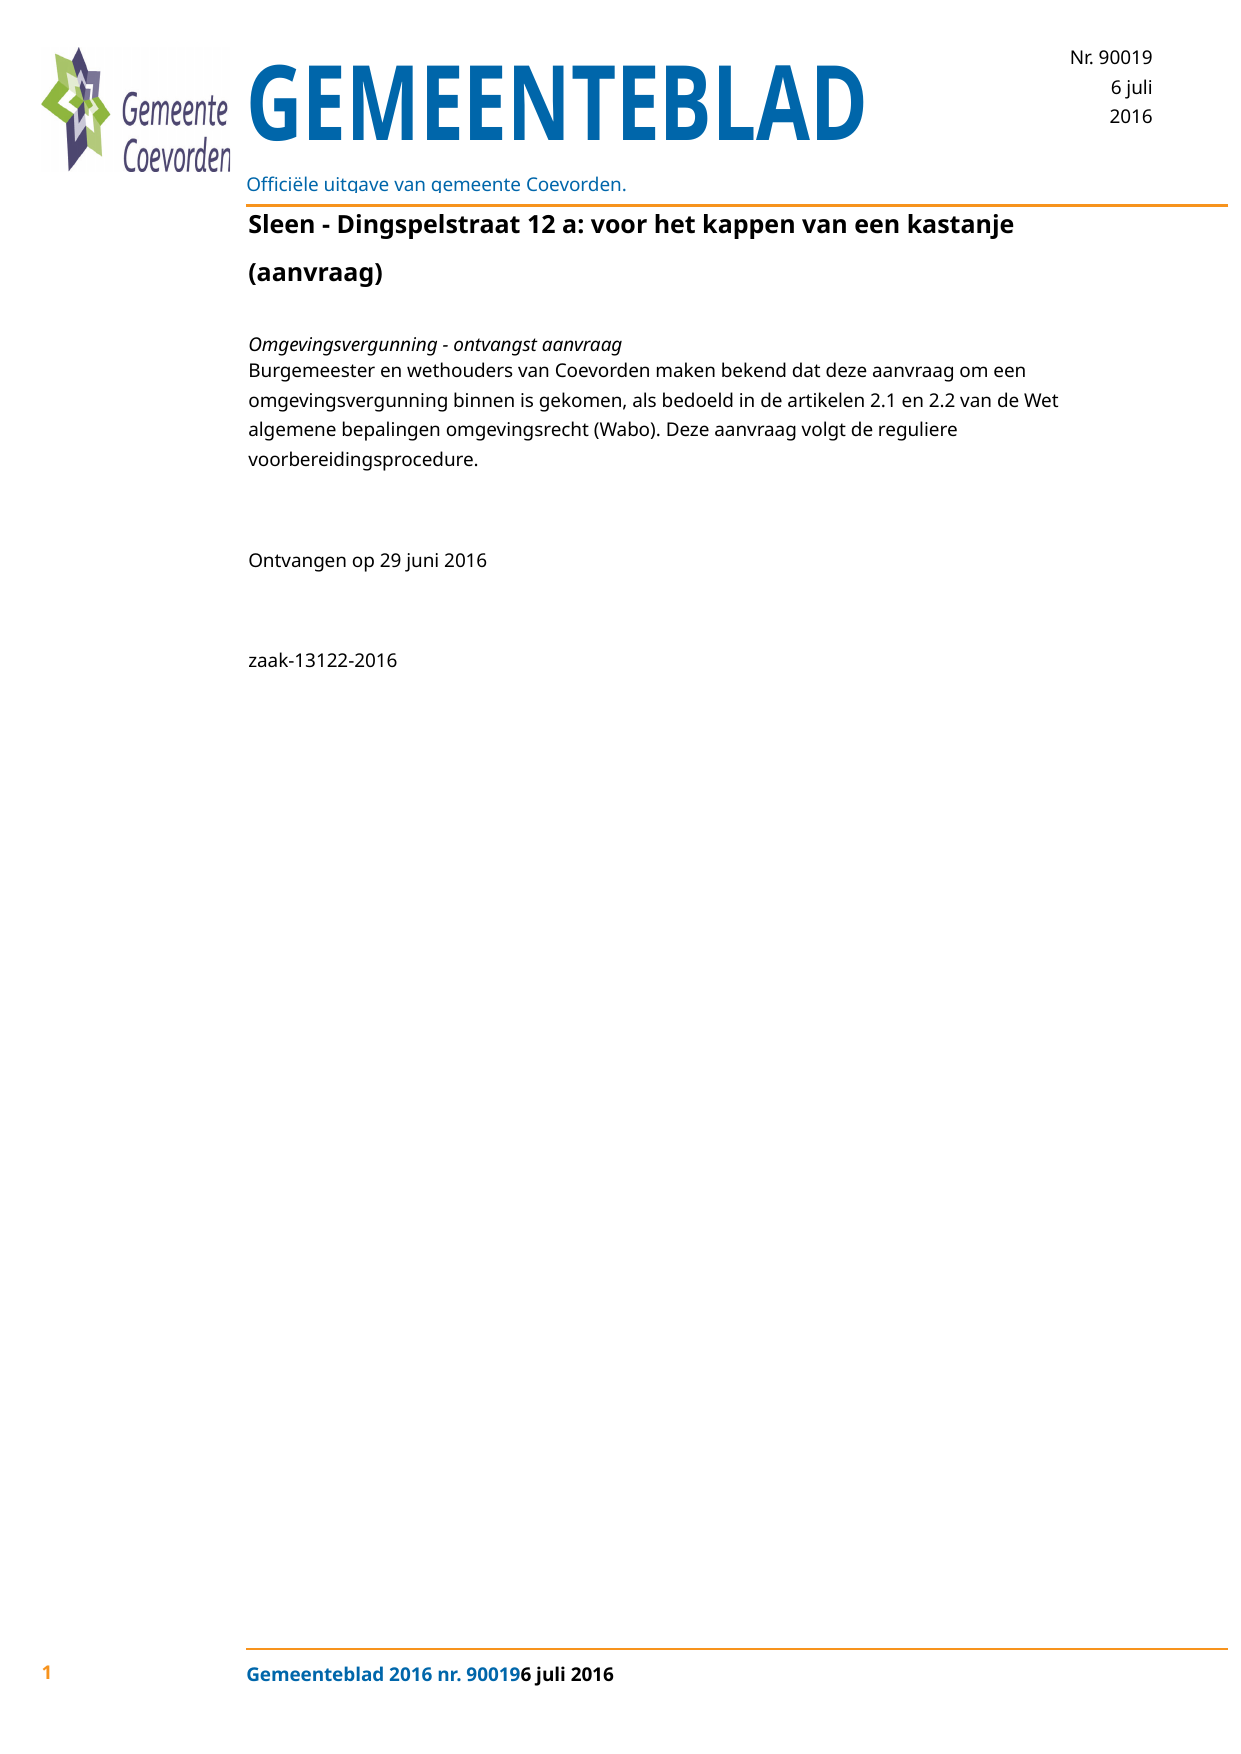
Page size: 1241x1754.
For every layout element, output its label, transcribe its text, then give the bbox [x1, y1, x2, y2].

picture [41, 47, 231, 172]
text Ontvangen op 29 juni 2016 [248, 547, 1152, 572]
text Omgevingsvergunning - ontvangst aanvraag [248, 331, 1152, 357]
text Burgemeester en wethouders van Coevorden maken bekend dat deze aanvraag om een omgevingsvergunning binnen is gekomen, als bedoeld in de artikelen 2.1 en 2.2 van de Wet algemene bepalingen omgevingsrecht (Wabo). Deze aanvraag volgt de reguliere voorbereidingsprocedure. [248, 357, 1152, 472]
text Sleen - Dingspelstraat 12 a: voor het kappen van een kastanje (aanvraag) [248, 207, 1152, 288]
text zaak-13122-2016 [248, 648, 1152, 673]
